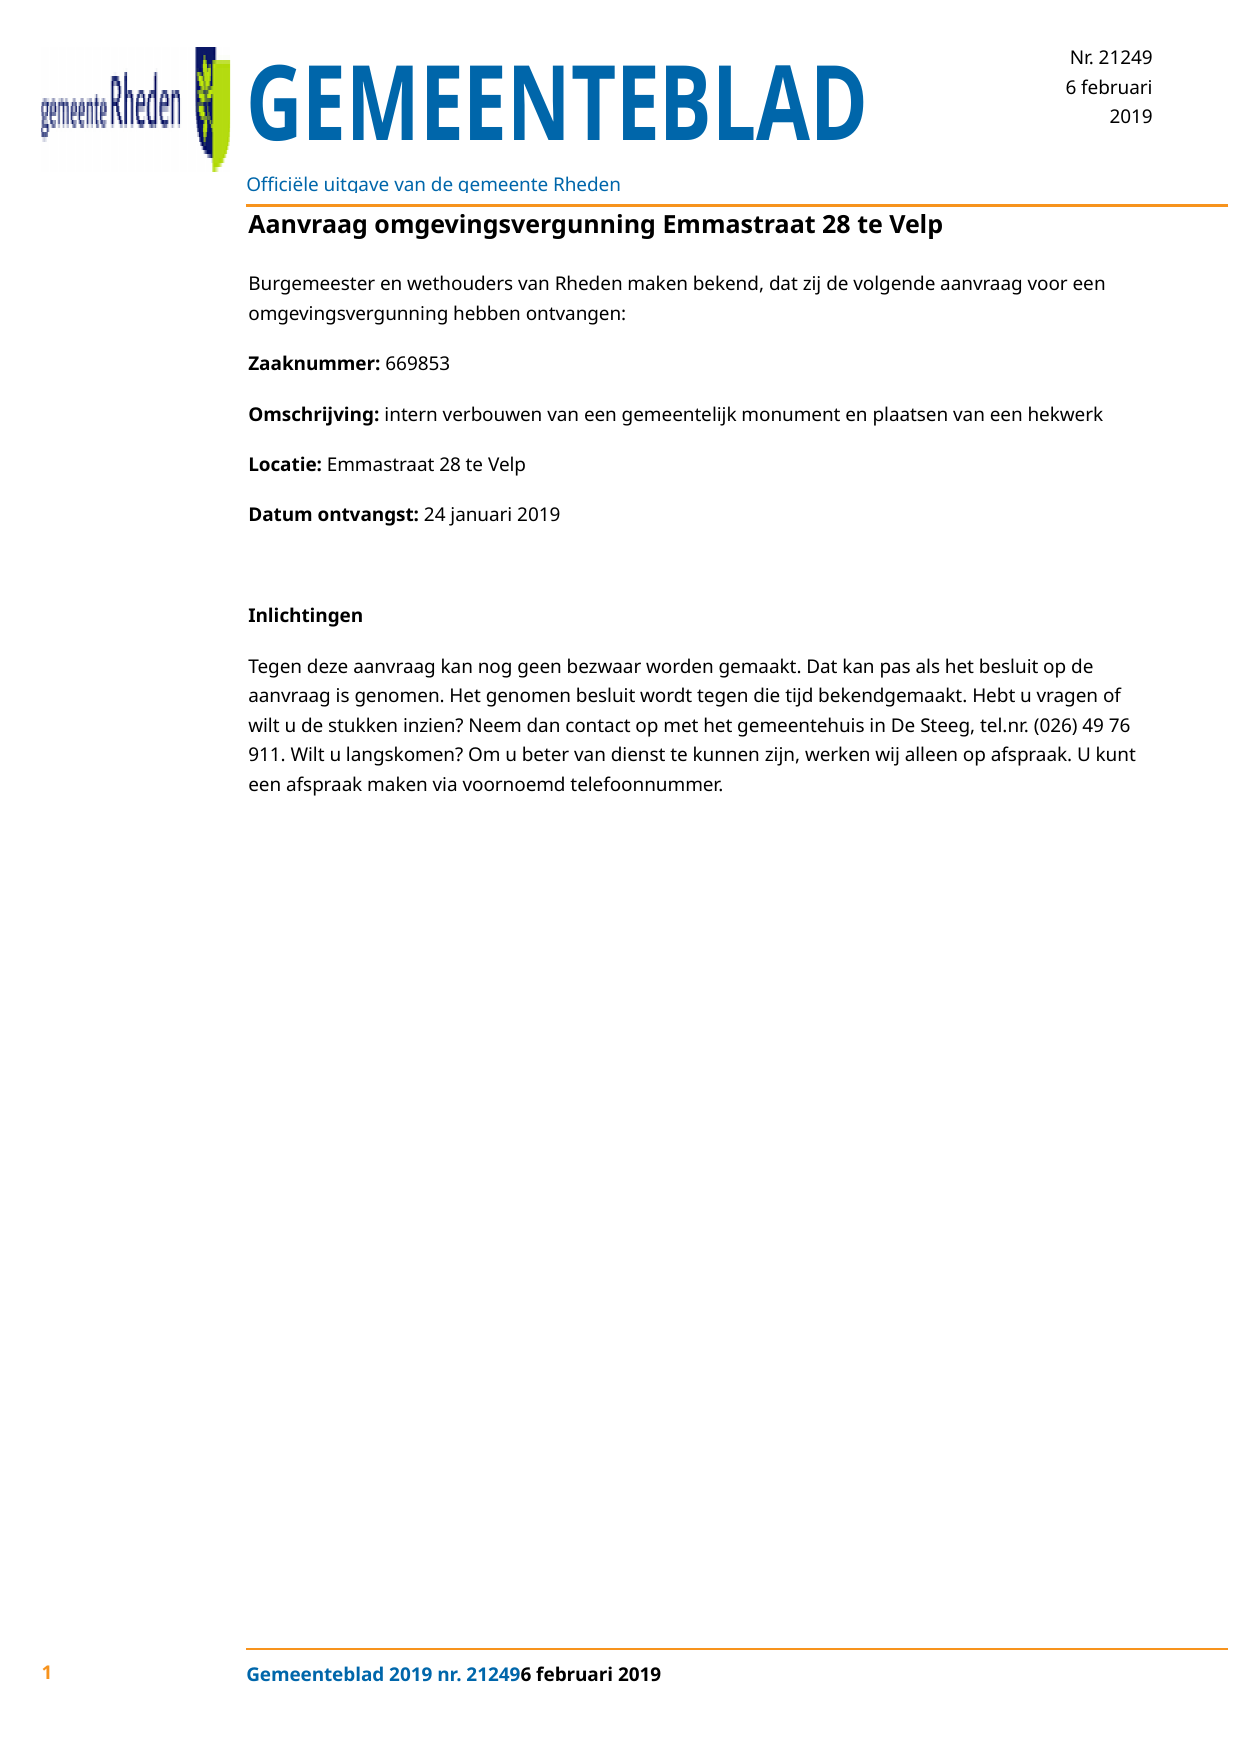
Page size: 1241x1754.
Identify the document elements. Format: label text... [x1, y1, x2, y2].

text Tegen deze aanvraag kan nog geen bezwaar worden gemaakt. Dat kan pas als het besluit op de aanvraag is genomen. Het genomen besluit wordt tegen die tijd bekendgemaakt. Hebt u vragen of wilt u de stukken inzien? Neem dan contact op met het gemeentehuis in De Steeg, tel.nr. (026) 49 76 911. Wilt u langskomen? Om u beter van dienst te kunnen zijn, werken wij alleen op afspraak. U kunt een afspraak maken via voornoemd telefoonnummer. [248, 653, 1152, 797]
text Locatie: Emmastraat 28 te Velp [248, 451, 1152, 477]
text Aanvraag omgevingsvergunning Emmastraat 28 te Velp [248, 207, 1152, 241]
text Zaaknummer: 669853 [248, 350, 1152, 376]
text Datum ontvangst: 24 januari 2019 [248, 502, 1152, 527]
text Burgemeester en wethouders van Rheden maken bekend, dat zij de volgende aanvraag voor een omgevingsvergunning hebben ontvangen: [248, 270, 1152, 326]
text Inlichtingen [248, 602, 1152, 628]
text Omschrijving: intern verbouwen van een gemeentelijk monument en plaatsen van een hekwerk [248, 401, 1152, 426]
picture [41, 47, 231, 172]
